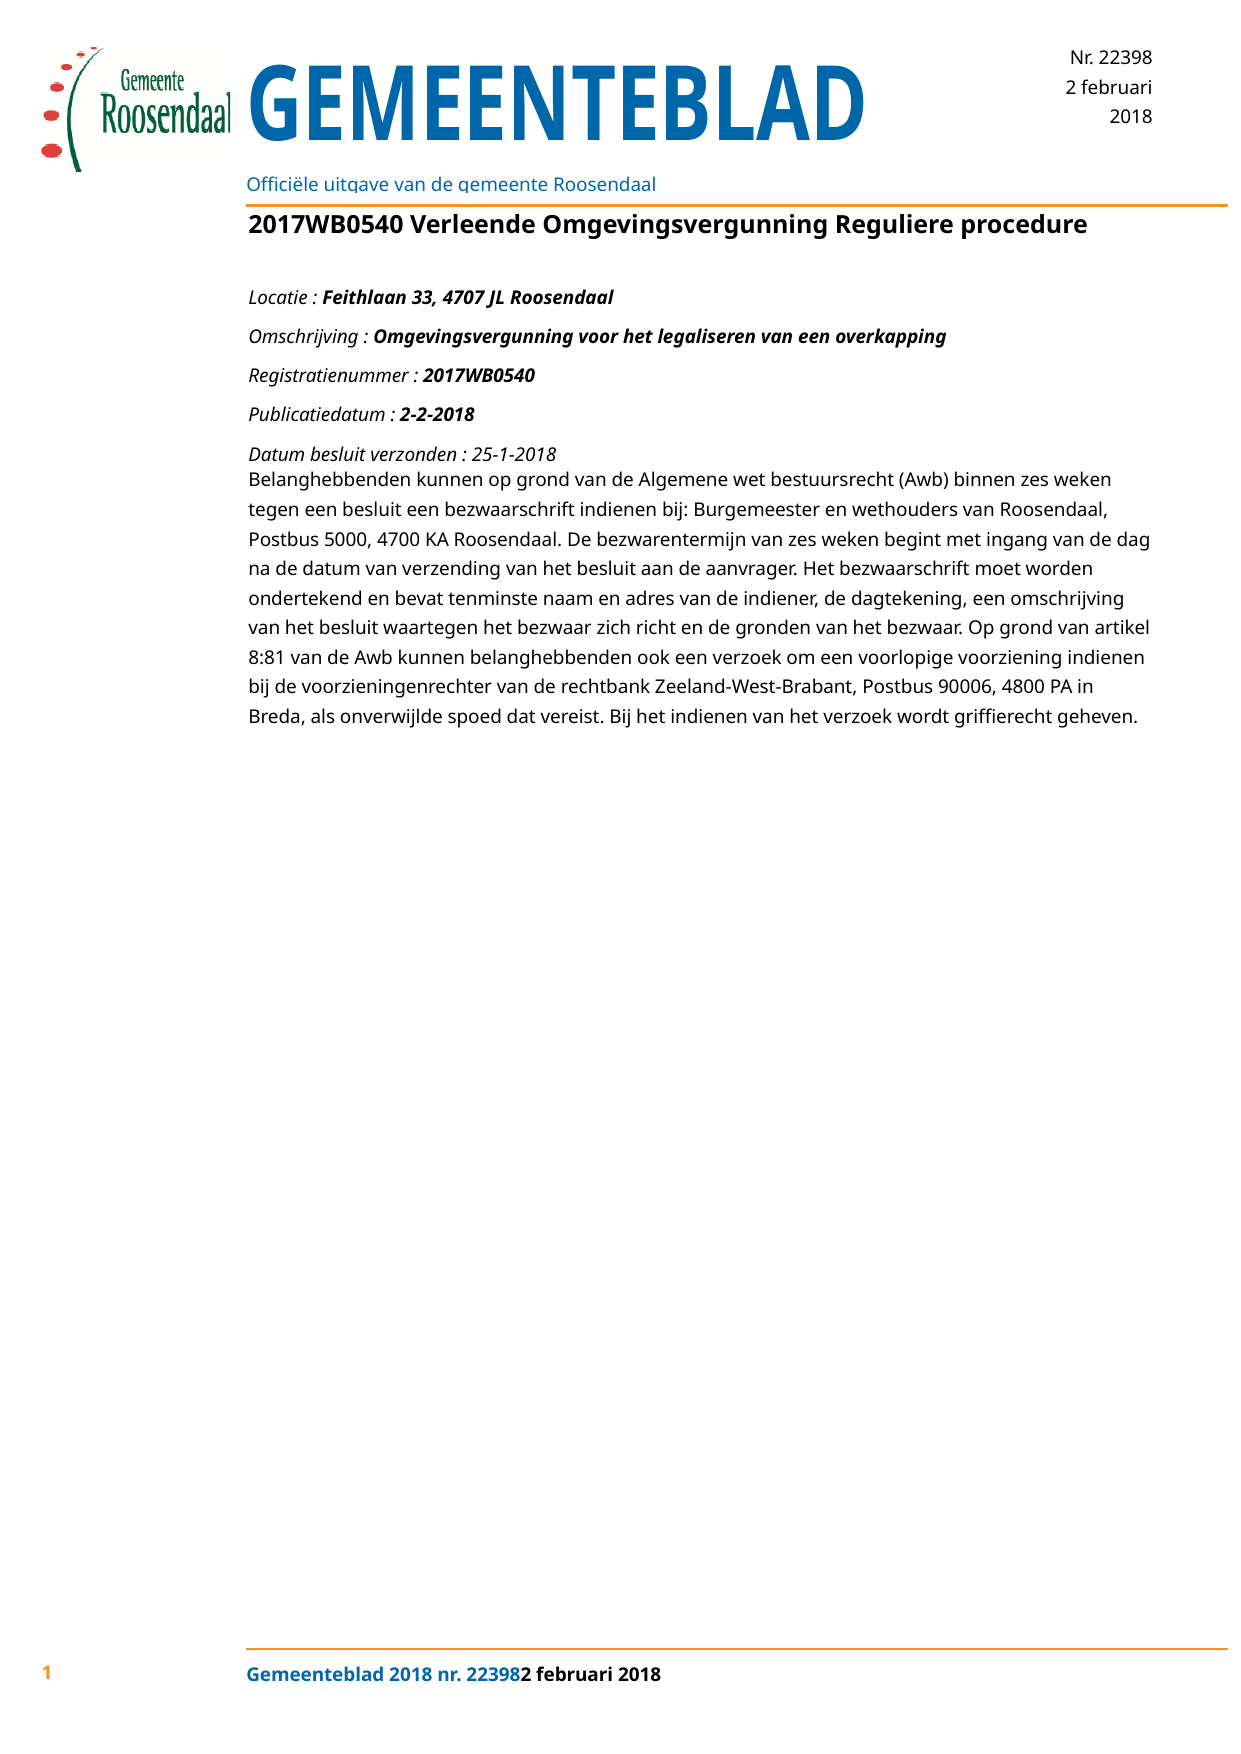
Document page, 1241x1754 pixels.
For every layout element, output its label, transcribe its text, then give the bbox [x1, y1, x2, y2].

text Belanghebbenden kunnen op grond van de Algemene wet bestuursrecht (Awb) binnen zes weken tegen een besluit een bezwaarschrift indienen bij: Burgemeester en wethouders van Roosendaal, Postbus 5000, 4700 KA Roosendaal. De bezwarentermijn van zes weken begint met ingang van de dag na de datum van verzending van het besluit aan de aanvrager. Het bezwaarschrift moet worden ondertekend en bevat tenminste naam en adres van de indiener, de dagtekening, een omschrijving van het besluit waartegen het bezwaar zich richt en de gronden van het bezwaar. Op grond van artikel 8:81 van de Awb kunnen belanghebbenden ook een verzoek om een voorlopige voorziening indienen bij de voorzieningenrechter van de rechtbank Zeeland-West-Brabant, Postbus 90006, 4800 PA in Breda, als onverwijlde spoed dat vereist. Bij het indienen van het verzoek wordt griffierecht geheven. [248, 467, 1152, 729]
text Locatie : Feithlaan 33, 4707 JL Roosendaal [248, 284, 1152, 309]
text Publicatiedatum : 2-2-2018 [248, 402, 1152, 427]
picture [41, 47, 231, 172]
text Registratienummer : 2017WB0540 [248, 362, 1152, 388]
text 2017WB0540 Verleende Omgevingsvergunning Reguliere procedure [248, 207, 1152, 241]
text Omschrijving : Omgevingsvergunning voor het legaliseren van een overkapping [248, 323, 1152, 349]
text Datum besluit verzonden : 25-1-2018 [248, 441, 1152, 467]
